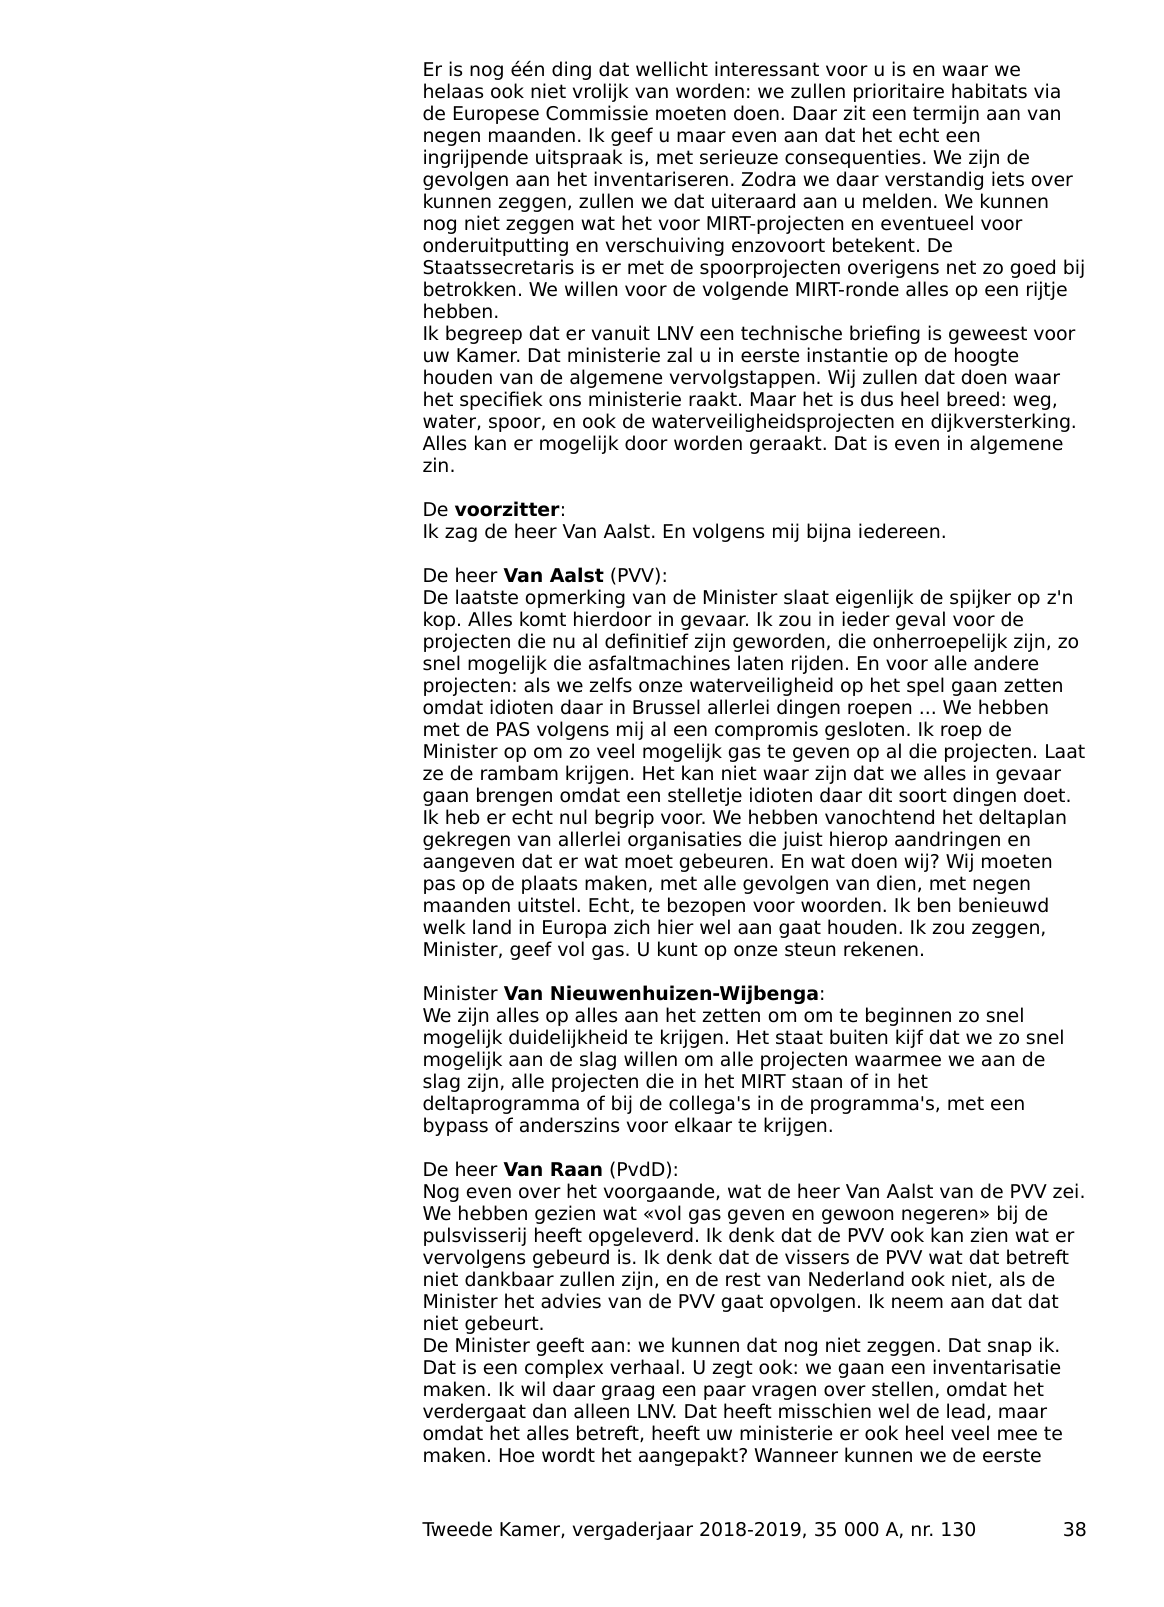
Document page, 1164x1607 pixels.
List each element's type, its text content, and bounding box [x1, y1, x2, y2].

text Nog even over het voorgaande, wat de heer Van Aalst van de PVV zei. We hebben gezien wat «vol gas geven en gewoon negeren» bij de pulsvisserij heeft opgeleverd. Ik denk dat de PVV ook kan zien wat er vervolgens gebeurd is. Ik denk dat de vissers de PVV wat dat betreft niet dankbaar zullen zijn, en de rest van Nederland ook niet, als de Minister het advies van de PVV gaat opvolgen. Ik neem aan dat dat niet gebeurt. [422, 1181, 1087, 1335]
text Ik zag de heer Van Aalst. En volgens mij bijna iedereen. [422, 521, 1087, 543]
text Minister Van Nieuwenhuizen-Wijbenga: [422, 983, 1087, 1005]
text De heer Van Raan (PvdD): [422, 1159, 1087, 1181]
text Er is nog één ding dat wellicht interessant voor u is en waar we helaas ook niet vrolijk van worden: we zullen prioritaire habitats via de Europese Commissie moeten doen. Daar zit een termijn aan van negen maanden. Ik geef u maar even aan dat het echt een ingrijpende uitspraak is, met serieuze consequenties. We zijn de gevolgen aan het inventariseren. Zodra we daar verstandig iets over kunnen zeggen, zullen we dat uiteraard aan u melden. We kunnen nog niet zeggen wat het voor MIRT-projecten en eventueel voor onderuitputting en verschuiving enzovoort betekent. De Staatssecretaris is er met de spoorprojecten overigens net zo goed bij betrokken. We willen voor de volgende MIRT-ronde alles op een rijtje hebben. [422, 59, 1087, 323]
text We zijn alles op alles aan het zetten om om te beginnen zo snel mogelijk duidelijkheid te krijgen. Het staat buiten kijf dat we zo snel mogelijk aan de slag willen om alle projecten waarmee we aan de slag zijn, alle projecten die in het MIRT staan of in het deltaprogramma of bij de collega's in de programma's, met een bypass of anderszins voor elkaar te krijgen. [422, 1005, 1087, 1137]
text De voorzitter: [422, 499, 1087, 521]
text Ik begreep dat er vanuit LNV een technische briefing is geweest voor uw Kamer. Dat ministerie zal u in eerste instantie op de hoogte houden van de algemene vervolgstappen. Wij zullen dat doen waar het specifiek ons ministerie raakt. Maar het is dus heel breed: weg, water, spoor, en ook de waterveiligheidsprojecten en dijkversterking. Alles kan er mogelijk door worden geraakt. Dat is even in algemene zin. [422, 323, 1087, 477]
text De Minister geeft aan: we kunnen dat nog niet zeggen. Dat snap ik. Dat is een complex verhaal. U zegt ook: we gaan een inventarisatie maken. Ik wil daar graag een paar vragen over stellen, omdat het verdergaat dan alleen LNV. Dat heeft misschien wel de lead, maar omdat het alles betreft, heeft uw ministerie er ook heel veel mee te maken. Hoe wordt het aangepakt? Wanneer kunnen we de eerste [422, 1335, 1087, 1467]
text De heer Van Aalst (PVV): [422, 565, 1087, 587]
text De laatste opmerking van de Minister slaat eigenlijk de spijker op z'n kop. Alles komt hierdoor in gevaar. Ik zou in ieder geval voor de projecten die nu al definitief zijn geworden, die onherroepelijk zijn, zo snel mogelijk die asfaltmachines laten rijden. En voor alle andere projecten: als we zelfs onze waterveiligheid op het spel gaan zetten omdat idioten daar in Brussel allerlei dingen roepen ... We hebben met de PAS volgens mij al een compromis gesloten. Ik roep de Minister op om zo veel mogelijk gas te geven op al die projecten. Laat ze de rambam krijgen. Het kan niet waar zijn dat we alles in gevaar gaan brengen omdat een stelletje idioten daar dit soort dingen doet. Ik heb er echt nul begrip voor. We hebben vanochtend het deltaplan gekregen van allerlei organisaties die juist hierop aandringen en aangeven dat er wat moet gebeuren. En wat doen wij? Wij moeten pas op de plaats maken, met alle gevolgen van dien, met negen maanden uitstel. Echt, te bezopen voor woorden. Ik ben benieuwd welk land in Europa zich hier wel aan gaat houden. Ik zou zeggen, Minister, geef vol gas. U kunt op onze steun rekenen. [422, 587, 1087, 961]
